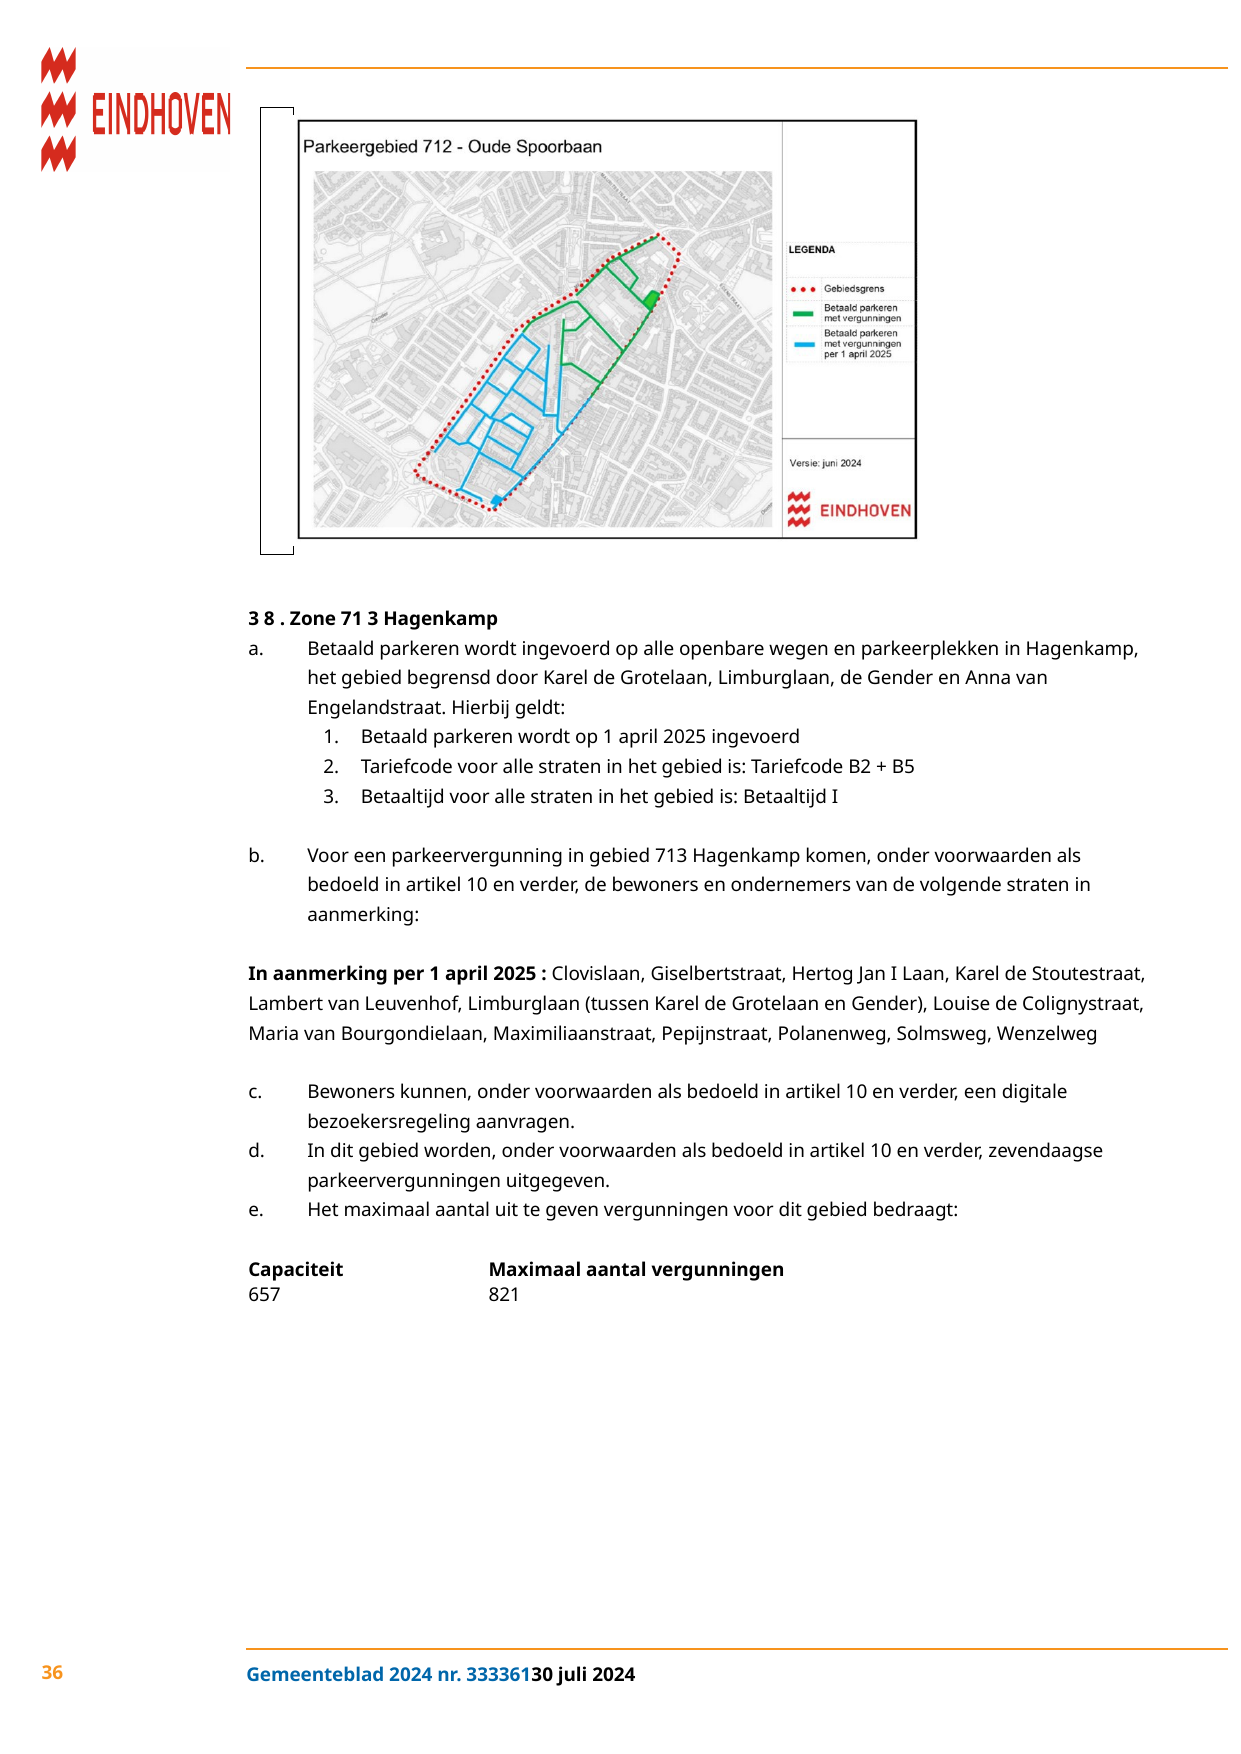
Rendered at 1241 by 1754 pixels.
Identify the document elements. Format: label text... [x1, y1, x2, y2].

table_cell 821 [488, 1282, 1152, 1307]
table_header In aanmerking per 1 april 2025 : Clovislaan, Giselbertstraat, Hertog Jan I Laan, Karel de Stoutestraat, Lambert van Leuvenhof, Limburglaan (tussen Karel de Grotelaan en Gender), Louise de Colignystraat, Maria van Bourgondielaan, Maximiliaanstraat, Pepijnstraat, Polanenweg, Solmsweg, Wenzelweg [248, 961, 1152, 1045]
list Betaald parkeren wordt ingevoerd op alle openbare wegen en parkeerplekken in Hagenkamp, het gebied begrensd door Karel de Grotelaan, Limburglaan, de Gender en Anna van Engelandstraat. Hierbij geldt: [248, 635, 1152, 720]
list Betaald parkeren wordt op 1 april 2025 ingevoerd [323, 724, 1152, 749]
picture [41, 47, 231, 172]
list Het maximaal aantal uit te geven vergunningen voor dit gebied bedraagt: [248, 1197, 1152, 1222]
list Tariefcode voor alle straten in het gebied is: Tariefcode B2 + B5 [323, 753, 1152, 779]
picture [268, 115, 943, 546]
list Bewoners kunnen, onder voorwaarden als bedoeld in artikel 10 en verder, een digitale bezoekersregeling aanvragen. [248, 1078, 1152, 1133]
table_header Capaciteit [248, 1256, 488, 1282]
text 3 8 . Zone 71 3 Hagenkamp [248, 605, 1152, 631]
table_cell 657 [248, 1282, 488, 1307]
list In dit gebied worden, onder voorwaarden als bedoeld in artikel 10 en verder, zevendaagse parkeervergunningen uitgegeven. [248, 1137, 1152, 1193]
list Voor een parkeervergunning in gebied 713 Hagenkamp komen, onder voorwaarden als bedoeld in artikel 10 en verder, de bewoners en ondernemers van de volgende straten in aanmerking: [248, 842, 1152, 927]
list Betaaltijd voor alle straten in het gebied is: Betaaltijd I [323, 783, 1152, 809]
table_header Maximaal aantal vergunningen [488, 1256, 1152, 1282]
